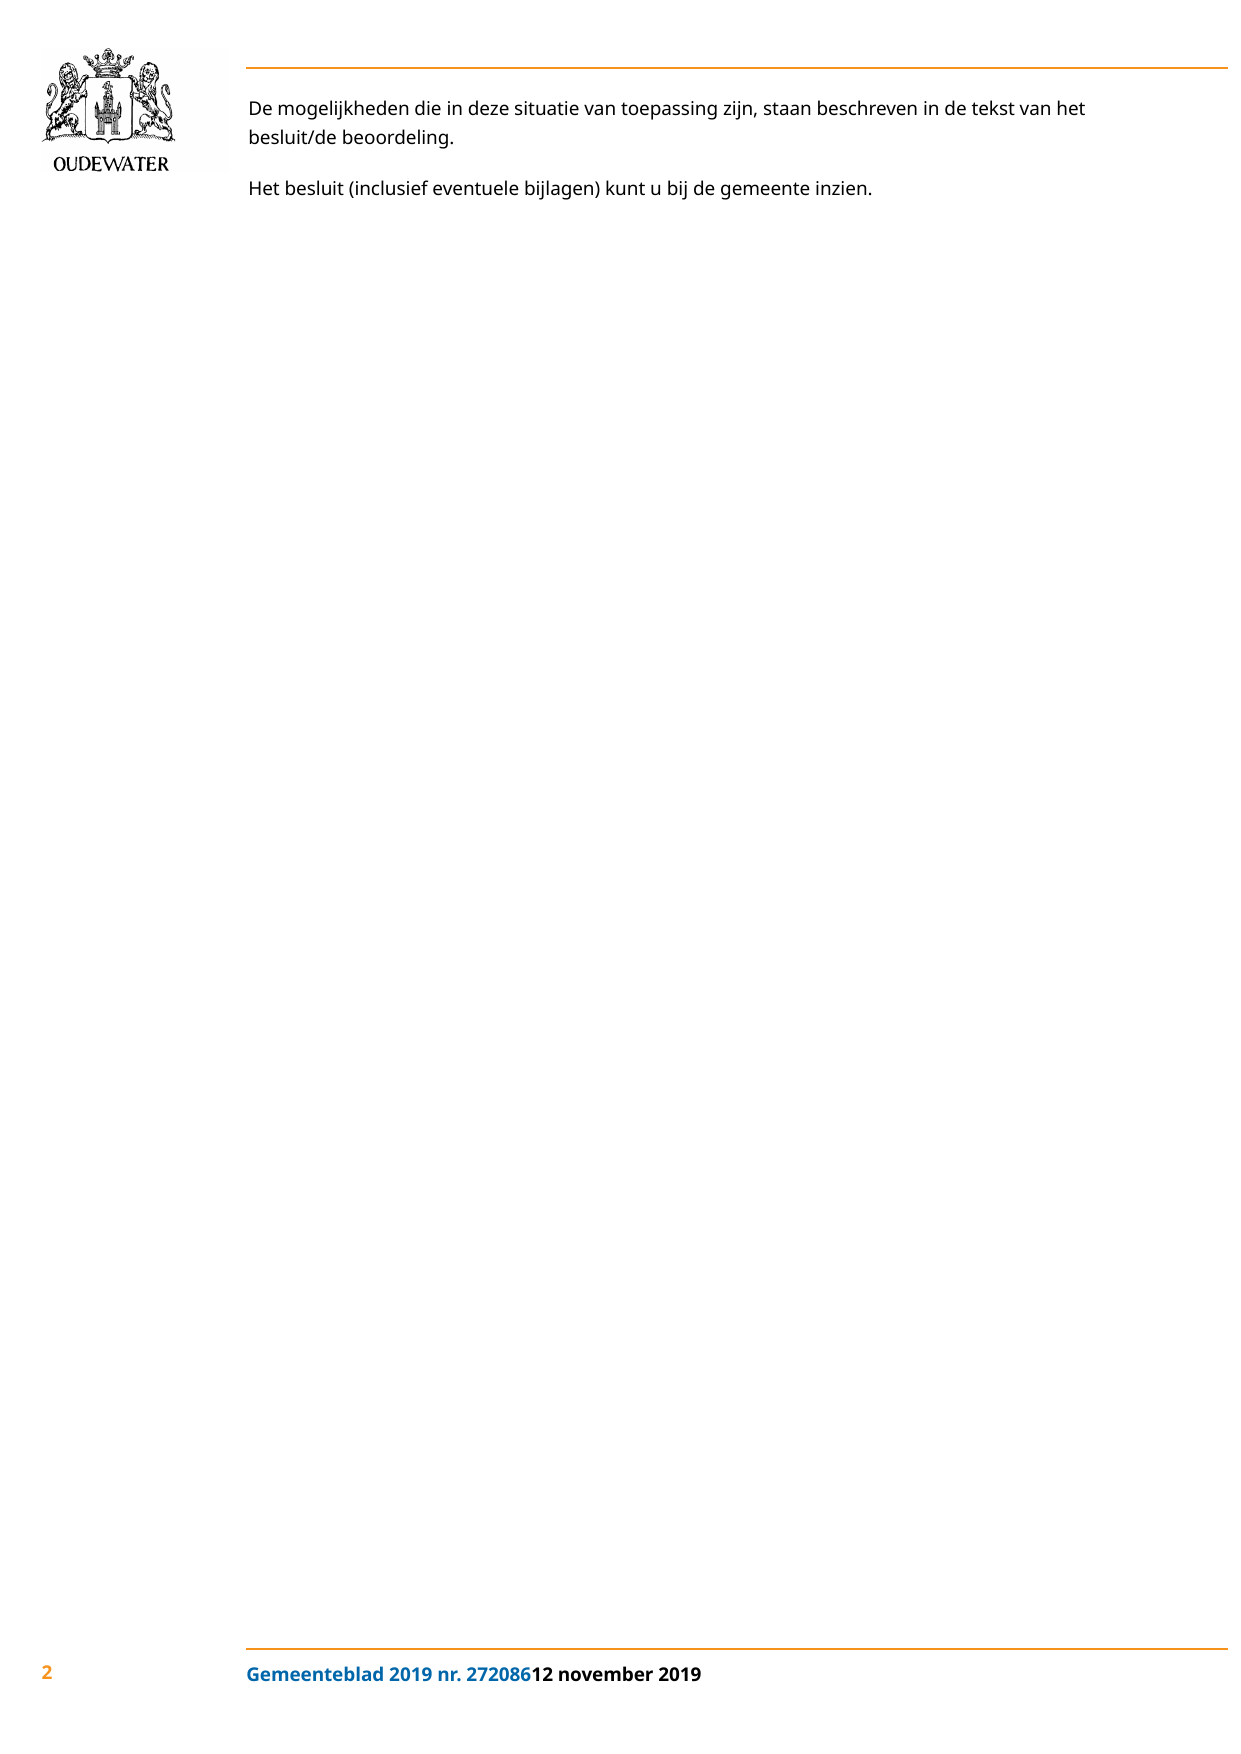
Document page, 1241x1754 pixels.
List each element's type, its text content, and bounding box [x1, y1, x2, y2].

text Het besluit (inclusief eventuele bijlagen) kunt u bij de gemeente inzien. [248, 175, 1152, 201]
picture [41, 47, 231, 172]
text De mogelijkheden die in deze situatie van toepassing zijn, staan beschreven in de tekst van het besluit/de beoordeling. [248, 95, 1152, 150]
